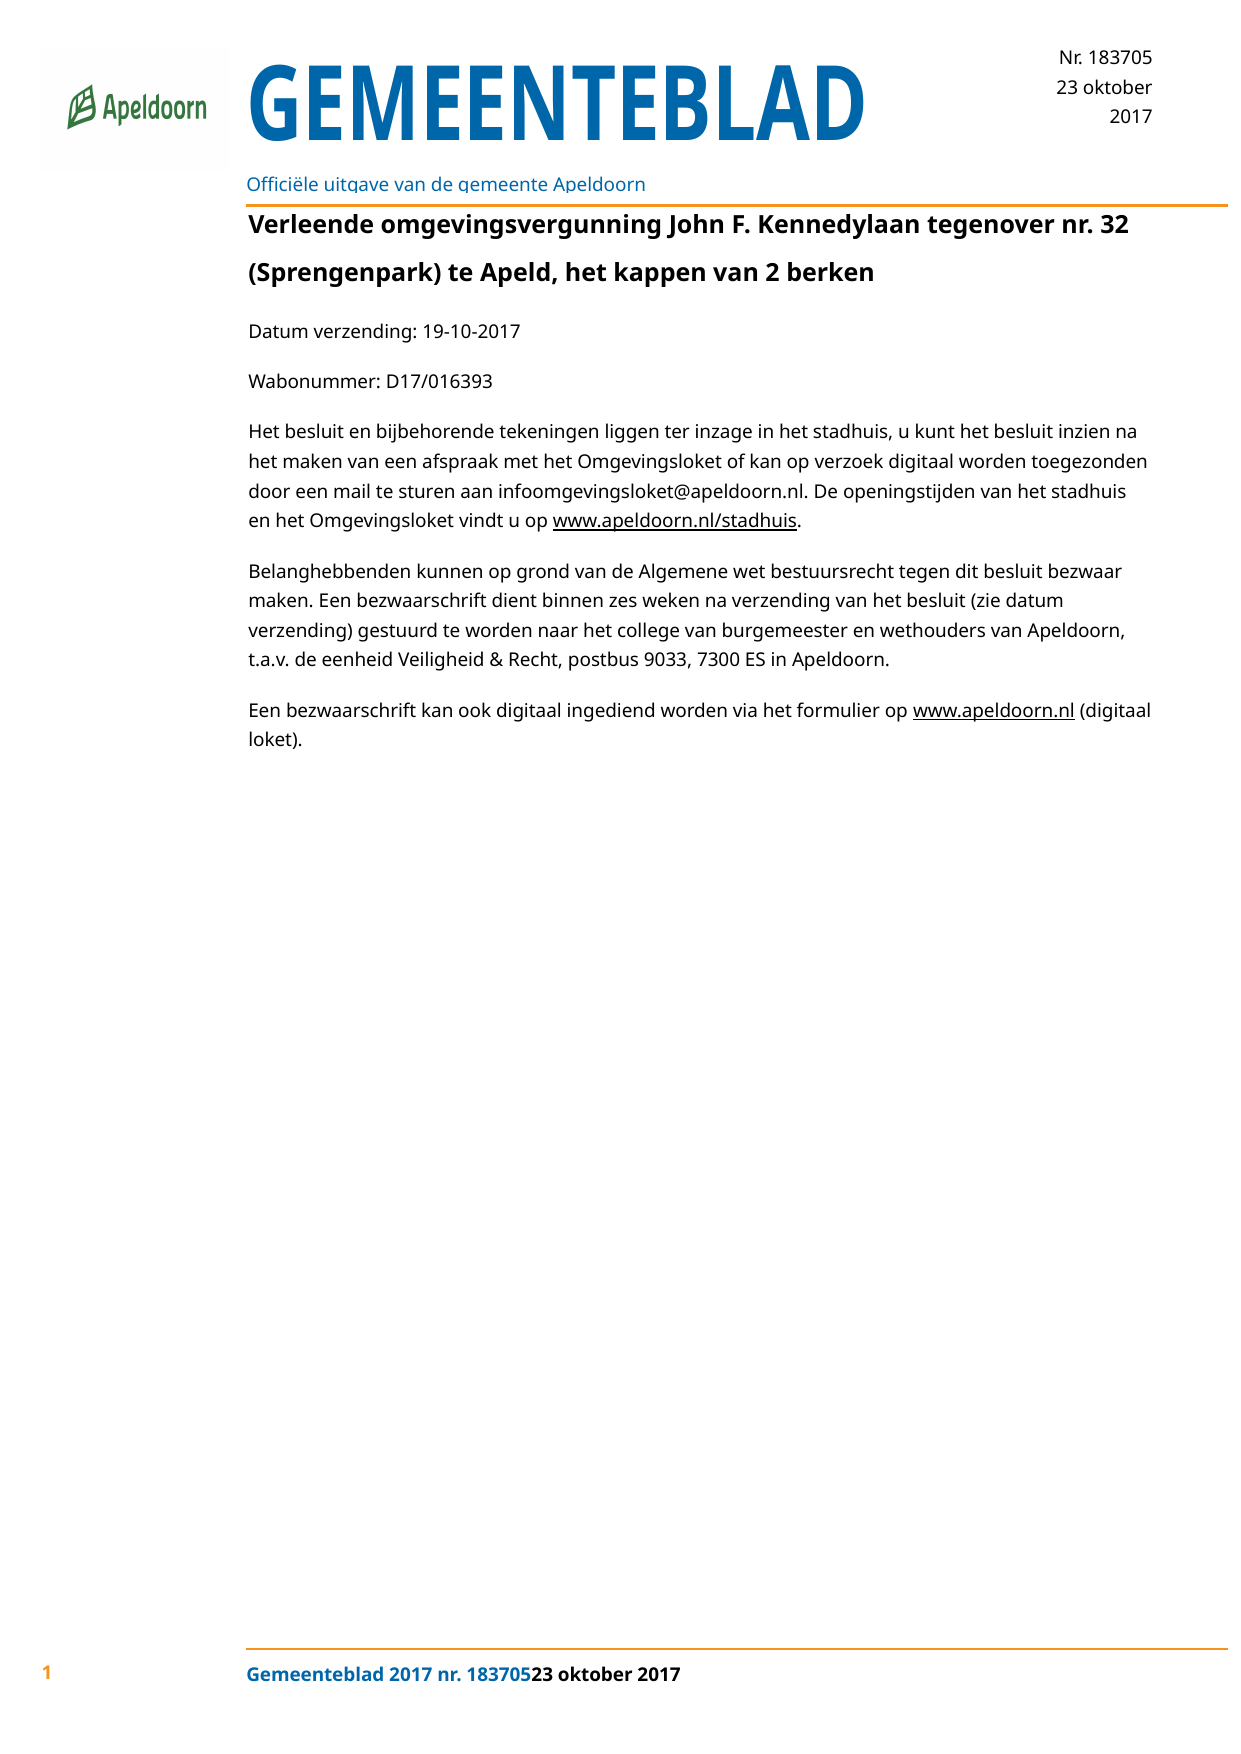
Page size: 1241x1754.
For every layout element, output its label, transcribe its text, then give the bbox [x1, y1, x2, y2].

text Een bezwaarschrift kan ook digitaal ingediend worden via het formulier op www.apeldoorn.nl (digitaal loket). [248, 697, 1152, 752]
text Verleende omgevingsvergunning John F. Kennedylaan tegenover nr. 32 (Sprengenpark) te Apeld, het kappen van 2 berken [248, 207, 1152, 288]
text Belanghebbenden kunnen op grond van de Algemene wet bestuursrecht tegen dit besluit bezwaar maken. Een bezwaarschrift dient binnen zes weken na verzending van het besluit (zie datum verzending) gestuurd te worden naar het college van burgemeester en wethouders van Apeldoorn, t.a.v. de eenheid Veiligheid & Recht, postbus 9033, 7300 ES in Apeldoorn. [248, 558, 1152, 672]
text Wabonummer: D17/016393 [248, 368, 1152, 394]
text Het besluit en bijbehorende tekeningen liggen ter inzage in het stadhuis, u kunt het besluit inzien na het maken van een afspraak met het Omgevingsloket of kan op verzoek digitaal worden toegezonden door een mail te sturen aan infoomgevingsloket@apeldoorn.nl. De openingstijden van het stadhuis en het Omgevingsloket vindt u op www.apeldoorn.nl/stadhuis. [248, 419, 1152, 533]
text Datum verzending: 19-10-2017 [248, 318, 1152, 344]
picture [41, 47, 231, 172]
